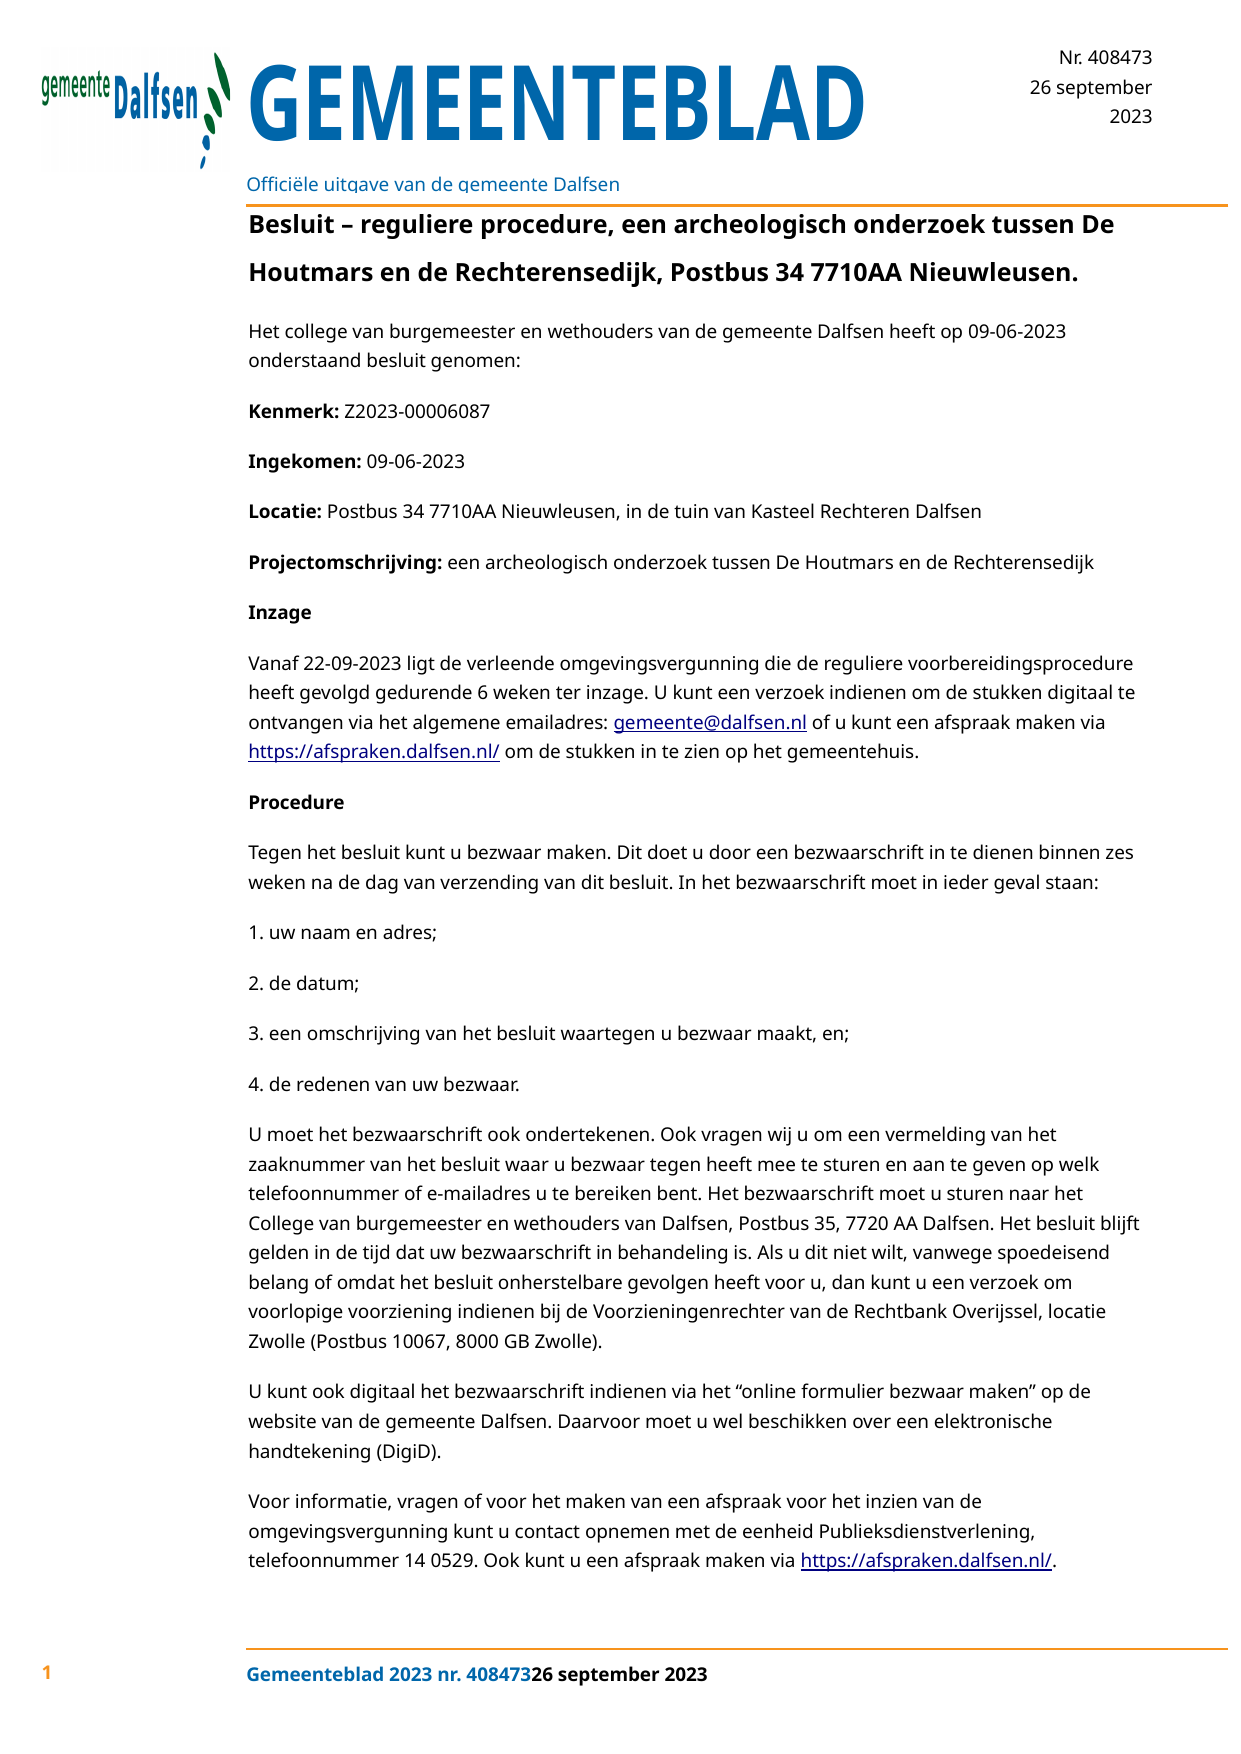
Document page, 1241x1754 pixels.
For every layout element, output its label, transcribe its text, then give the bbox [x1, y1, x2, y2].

text Kenmerk: Z2023-00006087 [248, 398, 1152, 424]
text Tegen het besluit kunt u bezwaar maken. Dit doet u door een bezwaarschrift in te dienen binnen zes weken na de dag van verzending van dit besluit. In het bezwaarschrift moet in ieder geval staan: [248, 839, 1152, 895]
text Projectomschrijving: een archeologisch onderzoek tussen De Houtmars en de Rechterensedijk [248, 549, 1152, 575]
text U kunt ook digitaal het bezwaarschrift indienen via het “online formulier bezwaar maken” op de website van de gemeente Dalfsen. Daarvoor moet u wel beschikken over een elektronische handtekening (DigiD). [248, 1379, 1152, 1464]
text Locatie: Postbus 34 7710AA Nieuwleusen, in de tuin van Kasteel Rechteren Dalfsen [248, 499, 1152, 524]
text Procedure [248, 789, 1152, 815]
text Het college van burgemeester en wethouders van de gemeente Dalfsen heeft op 09-06-2023 onderstaand besluit genomen: [248, 318, 1152, 373]
text Ingekomen: 09-06-2023 [248, 448, 1152, 474]
text 4. de redenen van uw bezwaar. [248, 1071, 1152, 1097]
text U moet het bezwaarschrift ook ondertekenen. Ook vragen wij u om een vermelding van het zaaknummer van het besluit waar u bezwaar tegen heeft mee te sturen en aan te geven op welk telefoonnummer of e-mailadres u te bereiken bent. Het bezwaarschrift moet u sturen naar het College van burgemeester en wethouders van Dalfsen, Postbus 35, 7720 AA Dalfsen. Het besluit blijft gelden in de tijd dat uw bezwaarschrift in behandeling is. Als u dit niet wilt, vanwege spoedeisend belang of omdat het besluit onherstelbare gevolgen heeft voor u, dan kunt u een verzoek om voorlopige voorziening indienen bij de Voorzieningenrechter van de Rechtbank Overijssel, locatie Zwolle (Postbus 10067, 8000 GB Zwolle). [248, 1121, 1152, 1354]
picture [41, 47, 231, 172]
text 1. uw naam en adres; [248, 919, 1152, 945]
text Vanaf 22-09-2023 ligt de verleende omgevingsvergunning die de reguliere voorbereidingsprocedure heeft gevolgd gedurende 6 weken ter inzage. U kunt een verzoek indienen om de stukken digitaal te ontvangen via het algemene emailadres: gemeente@dalfsen.nl of u kunt een afspraak maken via https://afspraken.dalfsen.nl/ om de stukken in te zien op het gemeentehuis. [248, 650, 1152, 764]
text 3. een omschrijving van het besluit waartegen u bezwaar maakt, en; [248, 1020, 1152, 1046]
text Voor informatie, vragen of voor het maken van een afspraak voor het inzien van de omgevingsvergunning kunt u contact opnemen met de eenheid Publieksdienstverlening, telefoonnummer 14 0529. Ook kunt u een afspraak maken via https://afspraken.dalfsen.nl/. [248, 1488, 1152, 1573]
text Inzage [248, 599, 1152, 625]
text 2. de datum; [248, 970, 1152, 996]
text Besluit – reguliere procedure, een archeologisch onderzoek tussen De Houtmars en de Rechterensedijk, Postbus 34 7710AA Nieuwleusen. [248, 207, 1152, 288]
